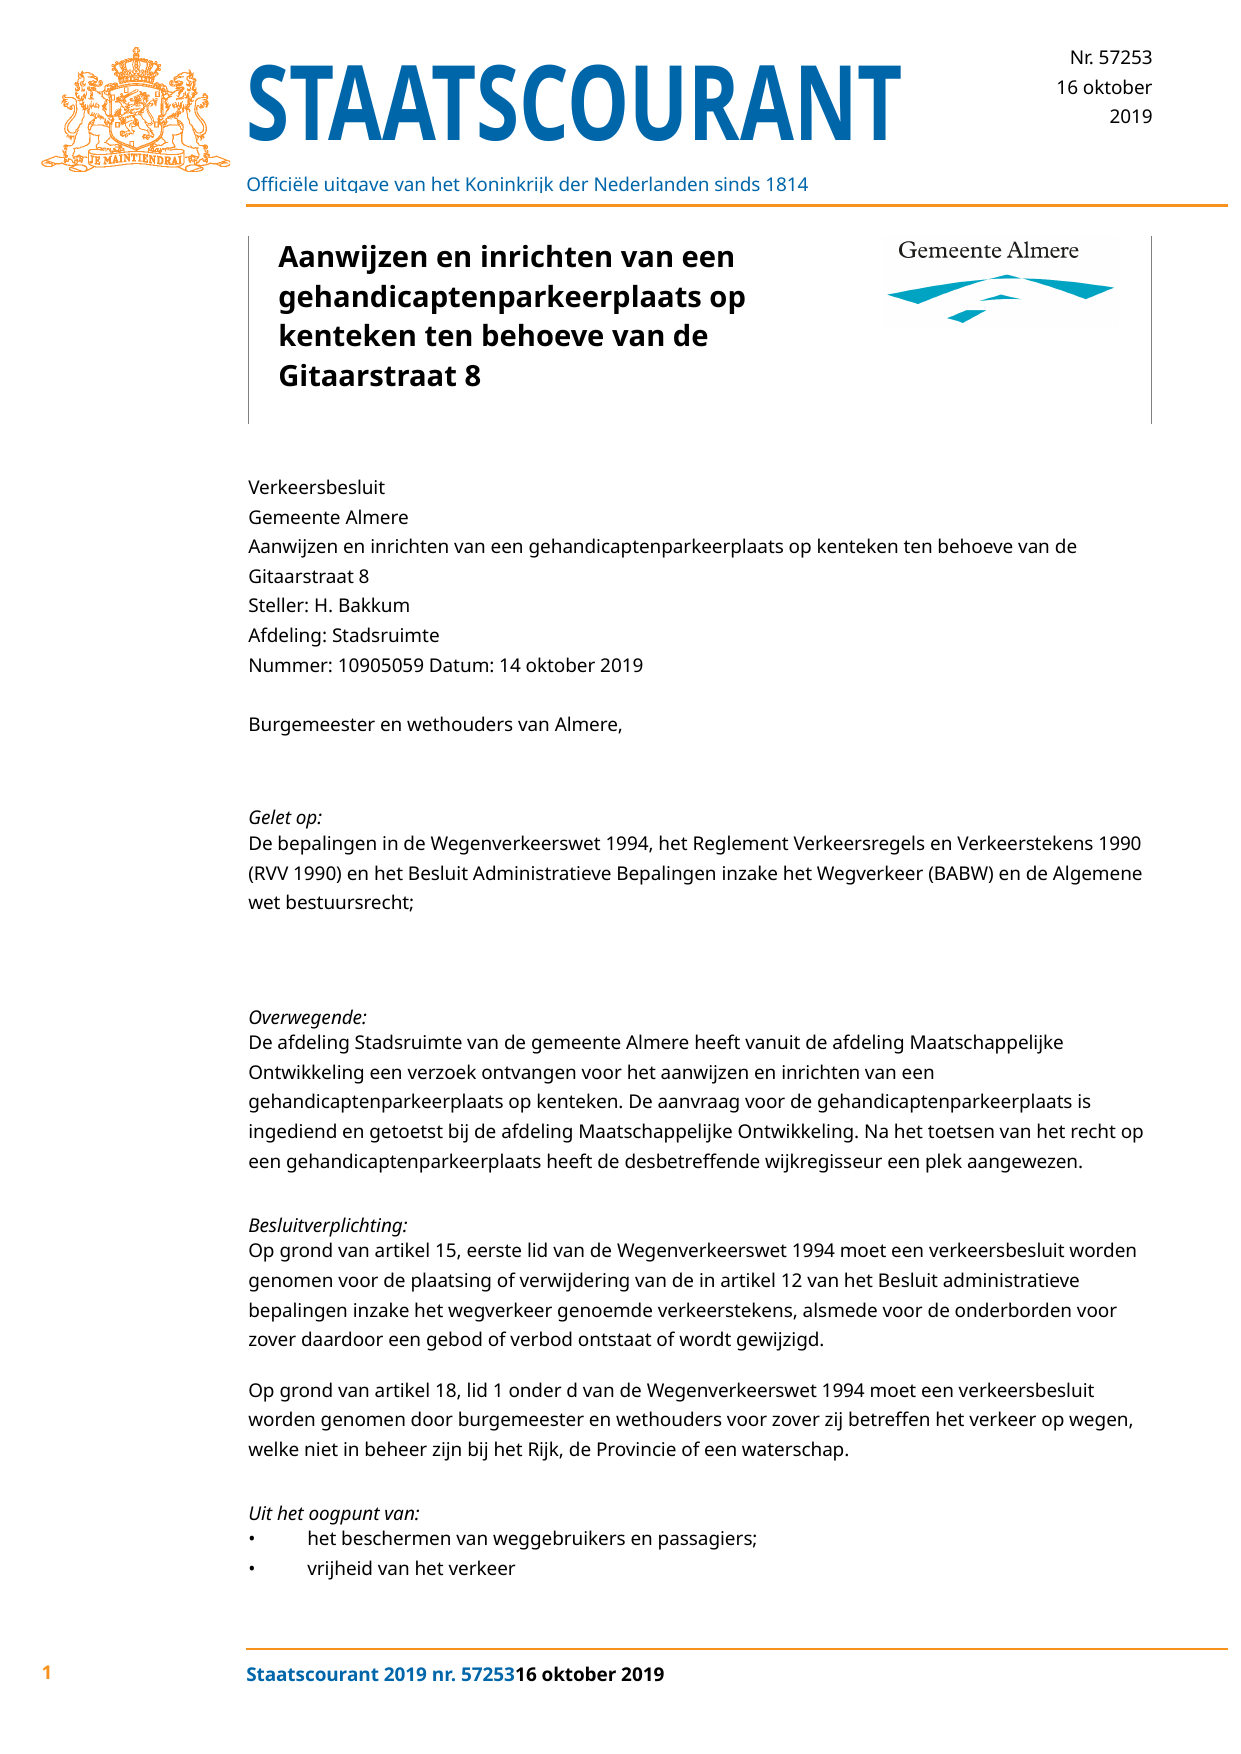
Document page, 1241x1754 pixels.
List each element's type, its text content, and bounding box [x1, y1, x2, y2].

text Steller: H. Bakkum [248, 593, 1152, 618]
list het beschermen van weggebruikers en passagiers; [248, 1526, 1152, 1551]
text Verkeersbesluit [248, 474, 1152, 500]
text Uit het oogpunt van: [248, 1500, 1152, 1526]
text Gelet op: [248, 804, 1152, 830]
text Besluitverplichting: [248, 1212, 1152, 1238]
text De afdeling Stadsruimte van de gemeente Almere heeft vanuit de afdeling Maatschappelijke Ontwikkeling een verzoek ontvangen voor het aanwijzen en inrichten van een gehandicaptenparkeerplaats op kenteken. De aanvraag voor de gehandicaptenparkeerplaats is ingediend en getoetst bij de afdeling Maatschappelijke Ontwikkeling. Na het toetsen van het recht op een gehandicaptenparkeerplaats heeft de desbetreffende wijkregisseur een plek aangewezen. [248, 1029, 1152, 1174]
picture [41, 47, 231, 172]
text Nummer: 10905059 Datum: 14 oktober 2019 [248, 652, 1152, 678]
text Burgemeester en wethouders van Almere, [248, 711, 1152, 737]
text Aanwijzen en inrichten van een gehandicaptenparkeerplaats op kenteken ten behoeve van de Gitaarstraat 8 [248, 533, 1152, 589]
list vrijheid van het verkeer [248, 1555, 1152, 1581]
text Gemeente Almere [248, 504, 1152, 530]
table_header [850, 236, 1151, 424]
text De bepalingen in de Wegenverkeerswet 1994, het Reglement Verkeersregels en Verkeerstekens 1990 (RVV 1990) en het Besluit Administratieve Bepalingen inzake het Wegverkeer (BABW) en de Algemene wet bestuursrecht; [248, 830, 1152, 915]
text Overwegende: [248, 1004, 1152, 1029]
text Op grond van artikel 18, lid 1 onder d van de Wegenverkeerswet 1994 moet een verkeersbesluit worden genomen door burgemeester en wethouders voor zover zij betreffen het verkeer op wegen, welke niet in beheer zijn bij het Rijk, de Provincie of een waterschap. [248, 1377, 1152, 1462]
text Op grond van artikel 15, eerste lid van de Wegenverkeerswet 1994 moet een verkeersbesluit worden genomen voor de plaatsing of verwijdering van de in artikel 12 van het Besluit administratieve bepalingen inzake het wegverkeer genoemde verkeerstekens, alsmede voor de onderborden voor zover daardoor een gebod of verbod ontstaat of wordt gewijzigd. [248, 1238, 1152, 1352]
table_header Aanwijzen en inrichten van een gehandicaptenparkeerplaats op kenteken ten behoeve van de Gitaarstraat 8 [249, 236, 850, 424]
text Afdeling: Stadsruimte [248, 622, 1152, 648]
picture [882, 236, 1119, 328]
